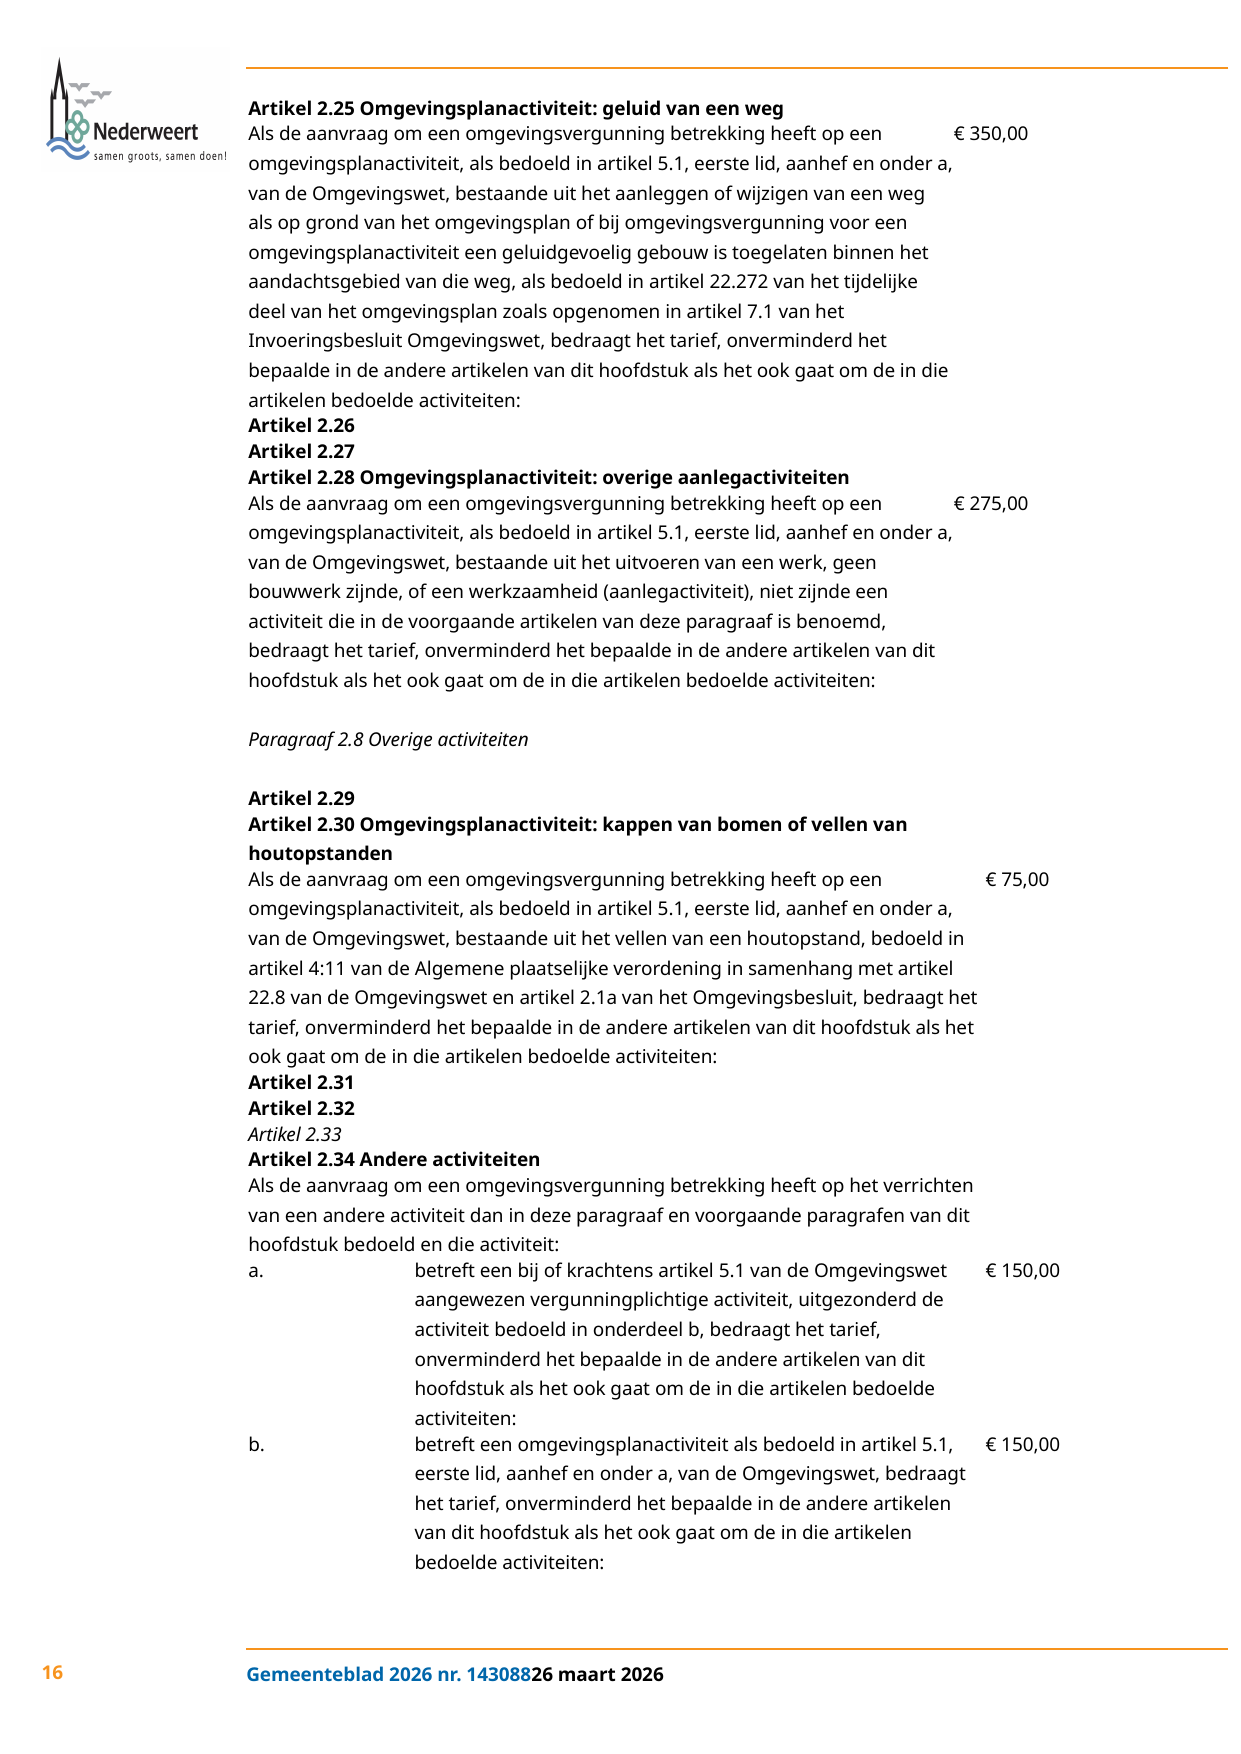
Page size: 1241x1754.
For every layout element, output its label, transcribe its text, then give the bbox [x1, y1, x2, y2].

table_cell [985, 1095, 1152, 1121]
table_cell Als de aanvraag om een omgevingsvergunning betrekking heeft op het verrichten van een andere activiteit dan in deze paragraaf en voorgaande paragrafen van dit hoofdstuk bedoeld en die activiteit: [248, 1172, 985, 1257]
table_cell Artikel 2.28 Omgevingsplanactiviteit: overige aanlegactiviteiten [248, 464, 954, 490]
table_cell Artikel 2.26 [248, 413, 954, 438]
table_cell [985, 1172, 1152, 1257]
table_cell Als de aanvraag om een omgevingsvergunning betrekking heeft op een omgevingsplanactiviteit, als bedoeld in artikel 5.1, eerste lid, aanhef en onder a, van de Omgevingswet, bestaande uit het vellen van een houtopstand, bedoeld in artikel 4:11 van de Algemene plaatselijke verordening in samenhang met artikel 22.8 van de Omgevingswet en artikel 2.1a van het Omgevingsbesluit, bedraagt het tarief, onverminderd het bepaalde in de andere artikelen van dit hoofdstuk als het ook gaat om de in die artikelen bedoelde activiteiten: [248, 866, 985, 1069]
table_cell Artikel 2.33 [248, 1121, 985, 1146]
table_cell [985, 1146, 1152, 1172]
table_cell € 150,00 [985, 1431, 1152, 1575]
table_cell Artikel 2.31 [248, 1069, 985, 1095]
table_cell [985, 1069, 1152, 1095]
table_cell betreft een bij of krachtens artikel 5.1 van de Omgevingswet aangewezen vergunningplichtige activiteit, uitgezonderd de activiteit bedoeld in onderdeel b, bedraagt het tarief, onverminderd het bepaalde in de andere artikelen van dit hoofdstuk als het ook gaat om de in die artikelen bedoelde activiteiten: [414, 1257, 985, 1431]
table_cell € 150,00 [985, 1257, 1152, 1431]
table_cell Artikel 2.34 Andere activiteiten [248, 1146, 985, 1172]
table_cell Als de aanvraag om een omgevingsvergunning betrekking heeft op een omgevingsplanactiviteit, als bedoeld in artikel 5.1, eerste lid, aanhef en onder a, van de Omgevingswet, bestaande uit het uitvoeren van een werk, geen bouwwerk zijnde, of een werkzaamheid (aanlegactiviteit), niet zijnde een activiteit die in de voorgaande artikelen van deze paragraaf is benoemd, bedraagt het tarief, onverminderd het bepaalde in de andere artikelen van dit hoofdstuk als het ook gaat om de in die artikelen bedoelde activiteiten: [248, 490, 954, 693]
picture [41, 47, 231, 172]
text Paragraaf 2.8 Overige activiteiten [248, 726, 1152, 751]
table_cell € 275,00 [954, 490, 1152, 693]
table_cell Artikel 2.30 Omgevingsplanactiviteit: kappen van bomen of vellen van houtopstanden [248, 811, 985, 866]
table_cell Artikel 2.27 [248, 438, 954, 464]
table_cell Als de aanvraag om een omgevingsvergunning betrekking heeft op een omgevingsplanactiviteit, als bedoeld in artikel 5.1, eerste lid, aanhef en onder a, van de Omgevingswet, bestaande uit het aanleggen of wijzigen van een weg als op grond van het omgevingsplan of bij omgevingsvergunning voor een omgevingsplanactiviteit een geluidgevoelig gebouw is toegelaten binnen het aandachtsgebied van die weg, als bedoeld in artikel 22.272 van het tijdelijke deel van het omgevingsplan zoals opgenomen in artikel 7.1 van het Invoeringsbesluit Omgevingswet, bedraagt het tarief, onverminderd het bepaalde in de andere artikelen van dit hoofdstuk als het ook gaat om de in die artikelen bedoelde activiteiten: [248, 121, 954, 412]
table_cell [954, 413, 1152, 438]
table_cell betreft een omgevingsplanactiviteit als bedoeld in artikel 5.1, eerste lid, aanhef en onder a, van de Omgevingswet, bedraagt het tarief, onverminderd het bepaalde in de andere artikelen van dit hoofdstuk als het ook gaat om de in die artikelen bedoelde activiteiten: [414, 1431, 985, 1575]
table_cell [954, 464, 1152, 490]
table_cell Artikel 2.32 [248, 1095, 985, 1121]
table_cell b. [248, 1431, 414, 1575]
table_header Artikel 2.29 [248, 785, 985, 811]
table_header [985, 785, 1152, 811]
table_cell [954, 438, 1152, 464]
table_cell € 350,00 [954, 121, 1152, 412]
table_cell a. [248, 1257, 414, 1431]
table_cell [985, 1121, 1152, 1146]
table_cell [985, 811, 1152, 866]
table_cell [954, 95, 1152, 121]
table_cell Artikel 2.25 Omgevingsplanactiviteit: geluid van een weg [248, 95, 954, 121]
table_cell € 75,00 [985, 866, 1152, 1069]
